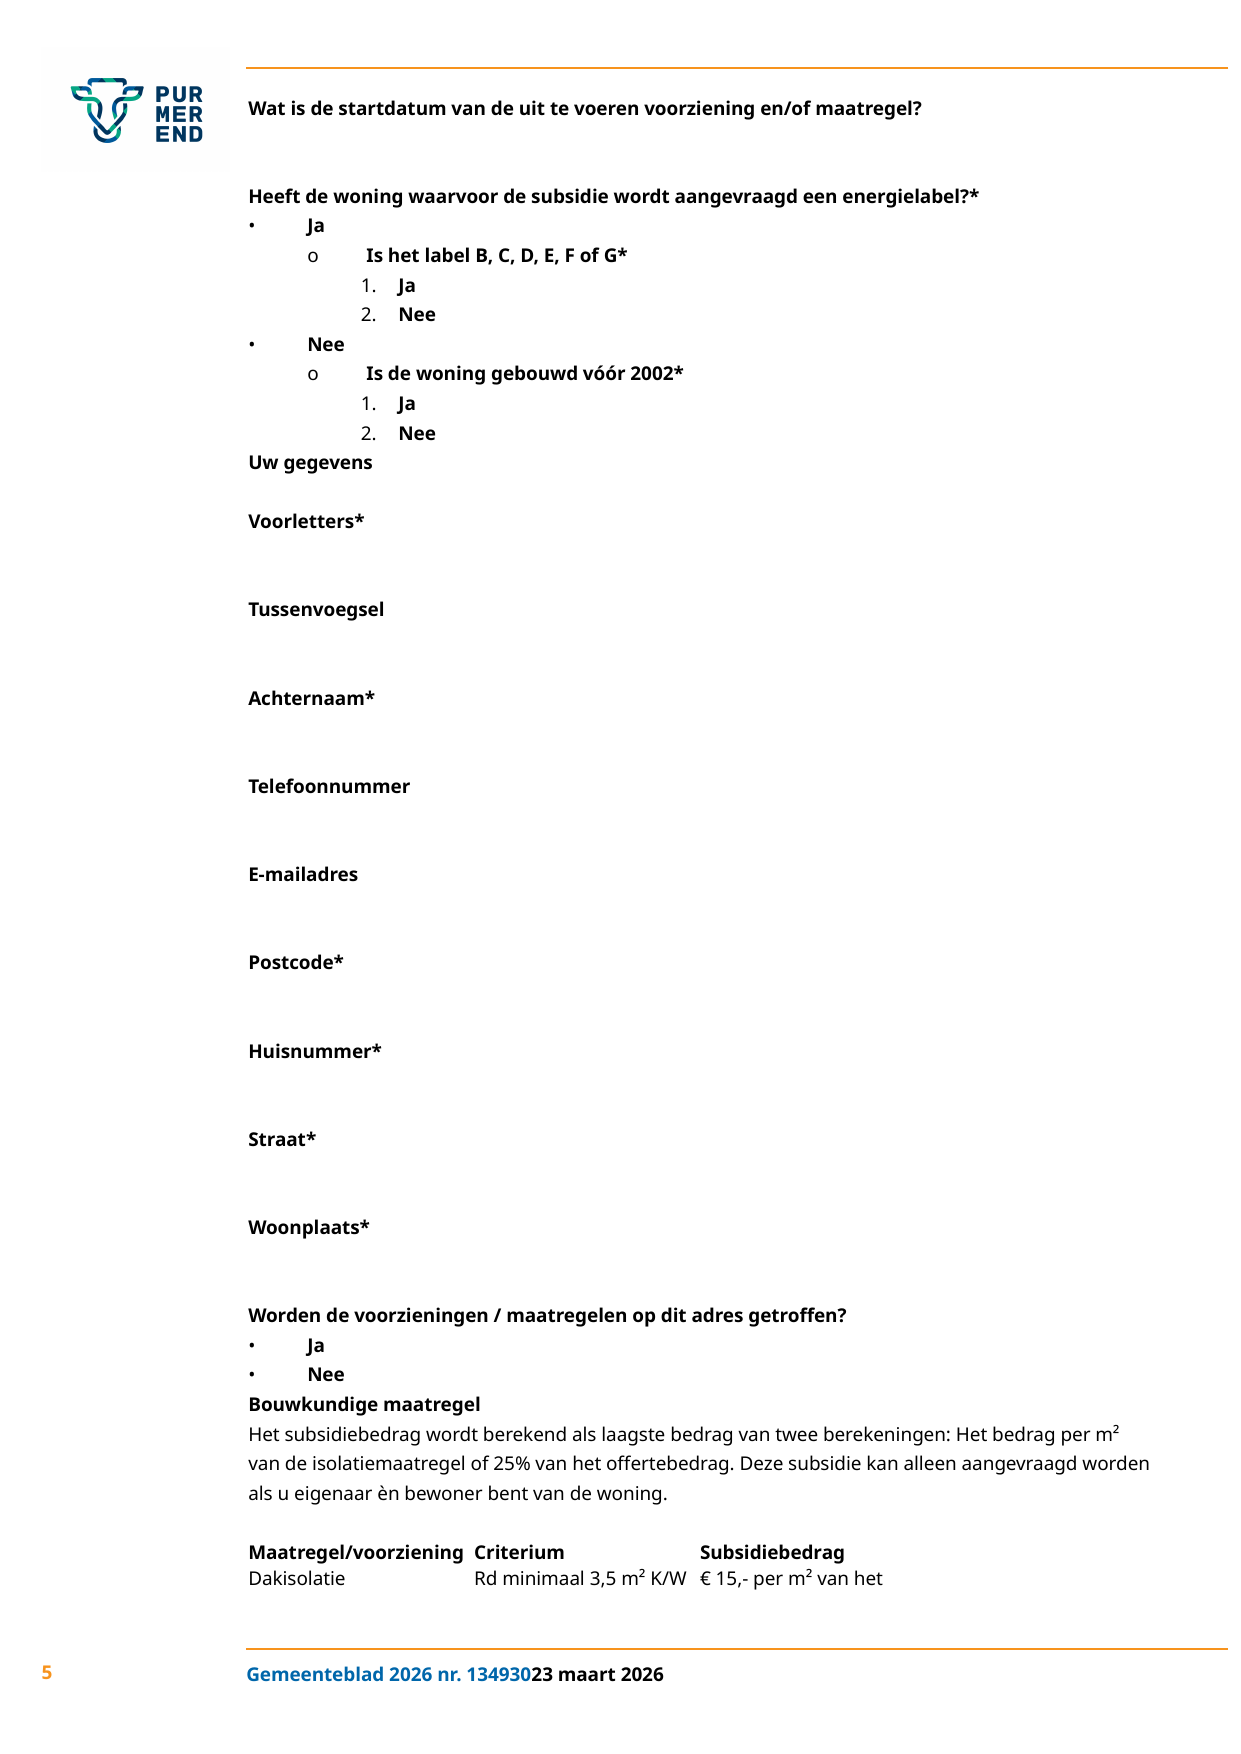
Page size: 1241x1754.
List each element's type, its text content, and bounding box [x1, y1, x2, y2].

text Telefoonnummer [248, 773, 1152, 799]
text Het subsidiebedrag wordt berekend als laagste bedrag van twee berekeningen: Het bedrag per m² van de isolatiemaatregel of 25% van het offertebedrag. Deze subsidie kan alleen aangevraagd worden als u eigenaar èn bewoner bent van de woning. [248, 1421, 1152, 1506]
table_header [248, 1244, 1152, 1270]
table_header [248, 1068, 1152, 1093]
table_header Maatregel/voorziening [248, 1539, 474, 1565]
text Postcode* [248, 949, 1152, 975]
list Is het label B, C, D, E, F of G* [307, 242, 1152, 268]
text Heeft de woning waarvoor de subsidie wordt aangevraagd een energielabel?* [248, 183, 1152, 209]
text Uw gegevens [248, 449, 1152, 475]
list Ja [361, 390, 1152, 416]
list Ja [248, 213, 1152, 238]
table_header [248, 803, 1152, 828]
text Woonplaats* [248, 1214, 1152, 1240]
table_header [248, 891, 1152, 917]
table_header [248, 626, 1152, 652]
text Straat* [248, 1126, 1152, 1152]
text Achternaam* [248, 685, 1152, 711]
table_header [248, 125, 1152, 150]
text Tussenvoegsel [248, 597, 1152, 622]
table_header [248, 715, 1152, 740]
table_cell [926, 1565, 1152, 1591]
list Is de woning gebouwd vóór 2002* [307, 361, 1152, 386]
list Nee [361, 301, 1152, 327]
text E-mailadres [248, 861, 1152, 887]
list Nee [248, 1362, 1152, 1387]
text Bouwkundige maatregel [248, 1391, 1152, 1417]
list Ja [361, 272, 1152, 297]
picture [41, 47, 231, 172]
table_cell Rd minimaal 3,5 m² K/W [474, 1565, 700, 1591]
list Nee [361, 420, 1152, 445]
text Wat is de startdatum van de uit te voeren voorziening en/of maatregel? [248, 95, 1152, 121]
text Voorletters* [248, 508, 1152, 534]
table_header [248, 538, 1152, 564]
table_cell € 15,- per m² van het [700, 1565, 926, 1591]
table_header [248, 979, 1152, 1005]
table_cell Dakisolatie [248, 1565, 474, 1591]
list Nee [248, 331, 1152, 357]
list Ja [248, 1332, 1152, 1358]
text Huisnummer* [248, 1038, 1152, 1063]
table_header Criterium [474, 1539, 700, 1565]
table_header Subsidiebedrag [700, 1539, 926, 1565]
text Worden de voorzieningen / maatregelen op dit adres getroffen? [248, 1302, 1152, 1328]
table_header [248, 1156, 1152, 1181]
table_header [926, 1539, 1152, 1565]
